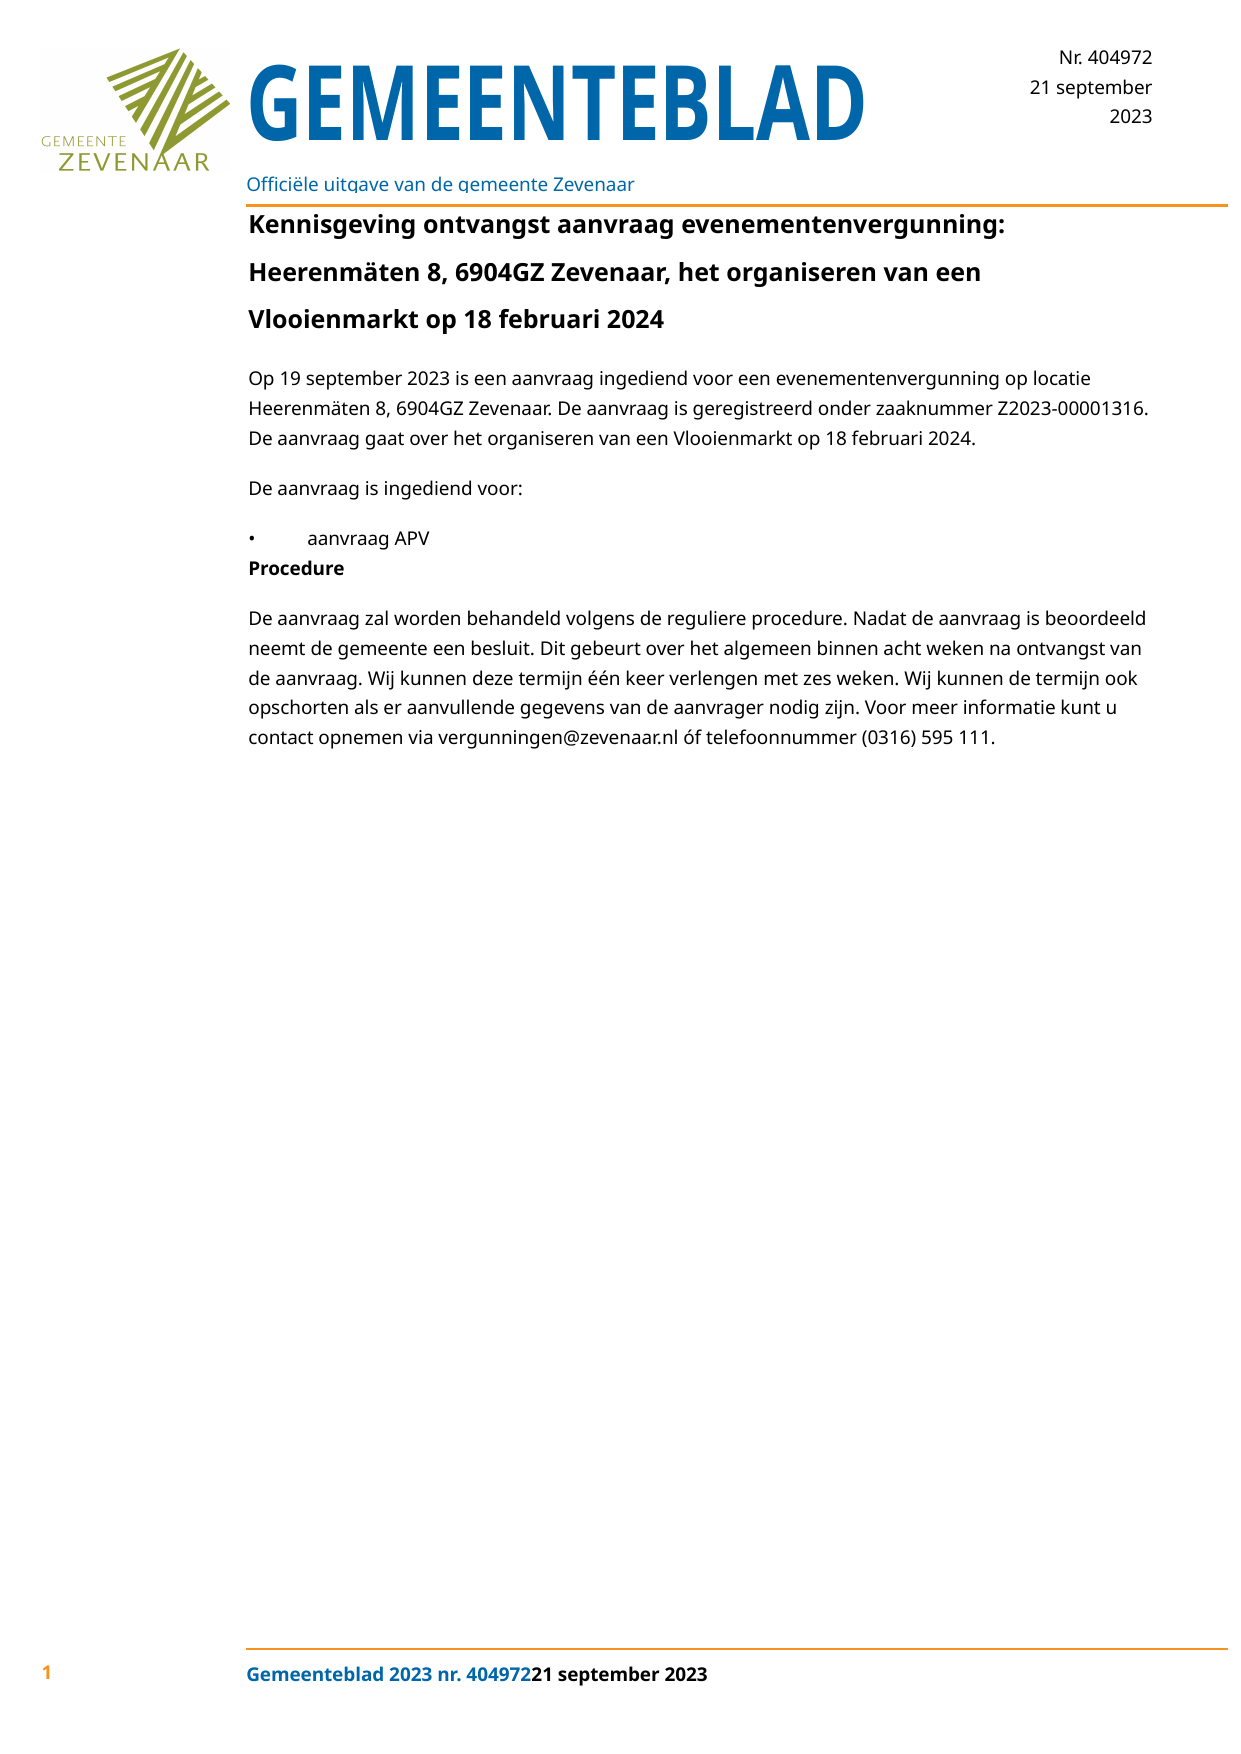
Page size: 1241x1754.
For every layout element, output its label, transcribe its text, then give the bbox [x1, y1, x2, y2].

list aanvraag APV [248, 526, 1152, 551]
text Kennisgeving ontvangst aanvraag evenementenvergunning: Heerenmäten 8, 6904GZ Zevenaar, het organiseren van een Vlooienmarkt op 18 februari 2024 [248, 207, 1152, 336]
text De aanvraag zal worden behandeld volgens de reguliere procedure. Nadat de aanvraag is beoordeeld neemt de gemeente een besluit. Dit gebeurt over het algemeen binnen acht weken na ontvangst van de aanvraag. Wij kunnen deze termijn één keer verlengen met zes weken. Wij kunnen de termijn ook opschorten als er aanvullende gegevens van de aanvrager nodig zijn. Voor meer informatie kunt u contact opnemen via vergunningen@zevenaar.nl óf telefoonnummer (0316) 595 111. [248, 606, 1152, 749]
picture [41, 47, 231, 172]
text Op 19 september 2023 is een aanvraag ingediend voor een evenementenvergunning op locatie Heerenmäten 8, 6904GZ Zevenaar. De aanvraag is geregistreerd onder zaaknummer Z2023-00001316. De aanvraag gaat over het organiseren van een Vlooienmarkt op 18 februari 2024. [248, 366, 1152, 450]
text Procedure [248, 555, 1152, 581]
text De aanvraag is ingediend voor: [248, 475, 1152, 501]
